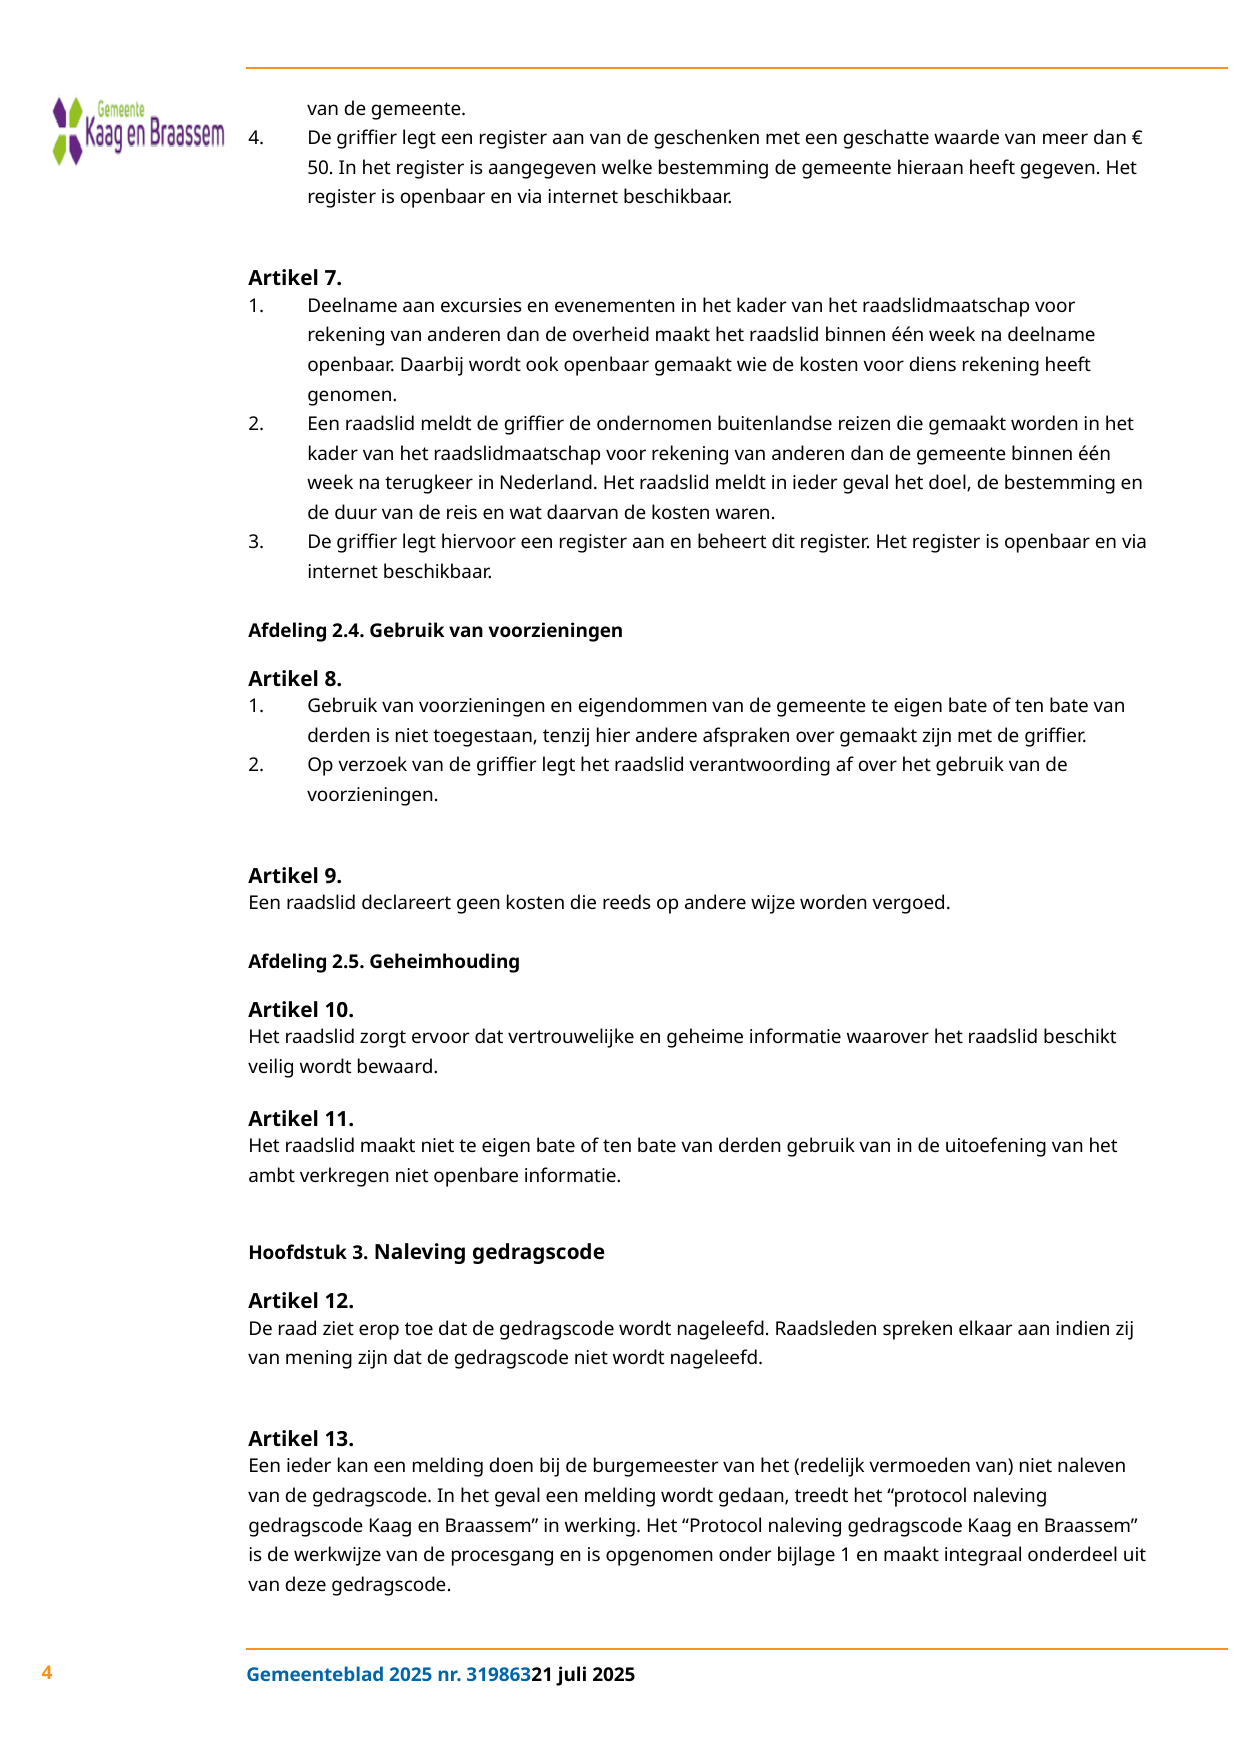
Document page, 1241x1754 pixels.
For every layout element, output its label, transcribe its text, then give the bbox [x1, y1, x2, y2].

text Een raadslid declareert geen kosten die reeds op andere wijze worden vergoed. [248, 889, 1152, 915]
list van de gemeente. [248, 95, 1152, 121]
list Deelname aan excursies en evenementen in het kader van het raadslidmaatschap voor rekening van anderen dan de overheid maakt het raadslid binnen één week na deelname openbaar. Daarbij wordt ook openbaar gemaakt wie de kosten voor diens rekening heeft genomen. [248, 292, 1152, 406]
list Op verzoek van de griffier legt het raadslid verantwoording af over het gebruik van de voorzieningen. [248, 752, 1152, 807]
text Hoofdstuk 3. Naleving gedragscode [248, 1237, 1152, 1265]
text Afdeling 2.5. Geheimhouding [248, 949, 1152, 974]
text De raad ziet erop toe dat de gedragscode wordt nageleefd. Raadsleden spreken elkaar aan indien zij van mening zijn dat de gedragscode niet wordt nageleefd. [248, 1315, 1152, 1370]
picture [41, 47, 231, 172]
text Artikel 8. [248, 664, 1152, 692]
text Artikel 12. [248, 1286, 1152, 1315]
text Artikel 13. [248, 1424, 1152, 1453]
list Gebruik van voorzieningen en eigendommen van de gemeente te eigen bate of ten bate van derden is niet toegestaan, tenzij hier andere afspraken over gemaakt zijn met de griffier. [248, 692, 1152, 748]
text Het raadslid maakt niet te eigen bate of ten bate van derden gebruik van in de uitoefening van het ambt verkregen niet openbare informatie. [248, 1132, 1152, 1187]
list De griffier legt hiervoor een register aan en beheert dit register. Het register is openbaar en via internet beschikbaar. [248, 529, 1152, 584]
text Artikel 9. [248, 861, 1152, 889]
list De griffier legt een register aan van de geschenken met een geschatte waarde van meer dan € 50. In het register is aangegeven welke bestemming de gemeente hieraan heeft gegeven. Het register is openbaar en via internet beschikbaar. [248, 124, 1152, 209]
text Artikel 11. [248, 1104, 1152, 1132]
text Artikel 7. [248, 263, 1152, 292]
text Een ieder kan een melding doen bij de burgemeester van het (redelijk vermoeden van) niet naleven van de gedragscode. In het geval een melding wordt gedaan, treedt het “protocol naleving gedragscode Kaag en Braassem” in werking. Het “Protocol naleving gedragscode Kaag en Braassem” is de werkwijze van de procesgang en is opgenomen onder bijlage 1 en maakt integraal onderdeel uit van deze gedragscode. [248, 1453, 1152, 1597]
text Artikel 10. [248, 995, 1152, 1024]
text Het raadslid zorgt ervoor dat vertrouwelijke en geheime informatie waarover het raadslid beschikt veilig wordt bewaard. [248, 1024, 1152, 1079]
text Afdeling 2.4. Gebruik van voorzieningen [248, 617, 1152, 643]
list Een raadslid meldt de griffier de ondernomen buitenlandse reizen die gemaakt worden in het kader van het raadslidmaatschap voor rekening van anderen dan de gemeente binnen één week na terugkeer in Nederland. Het raadslid meldt in ieder geval het doel, de bestemming en de duur van de reis en wat daarvan de kosten waren. [248, 410, 1152, 525]
